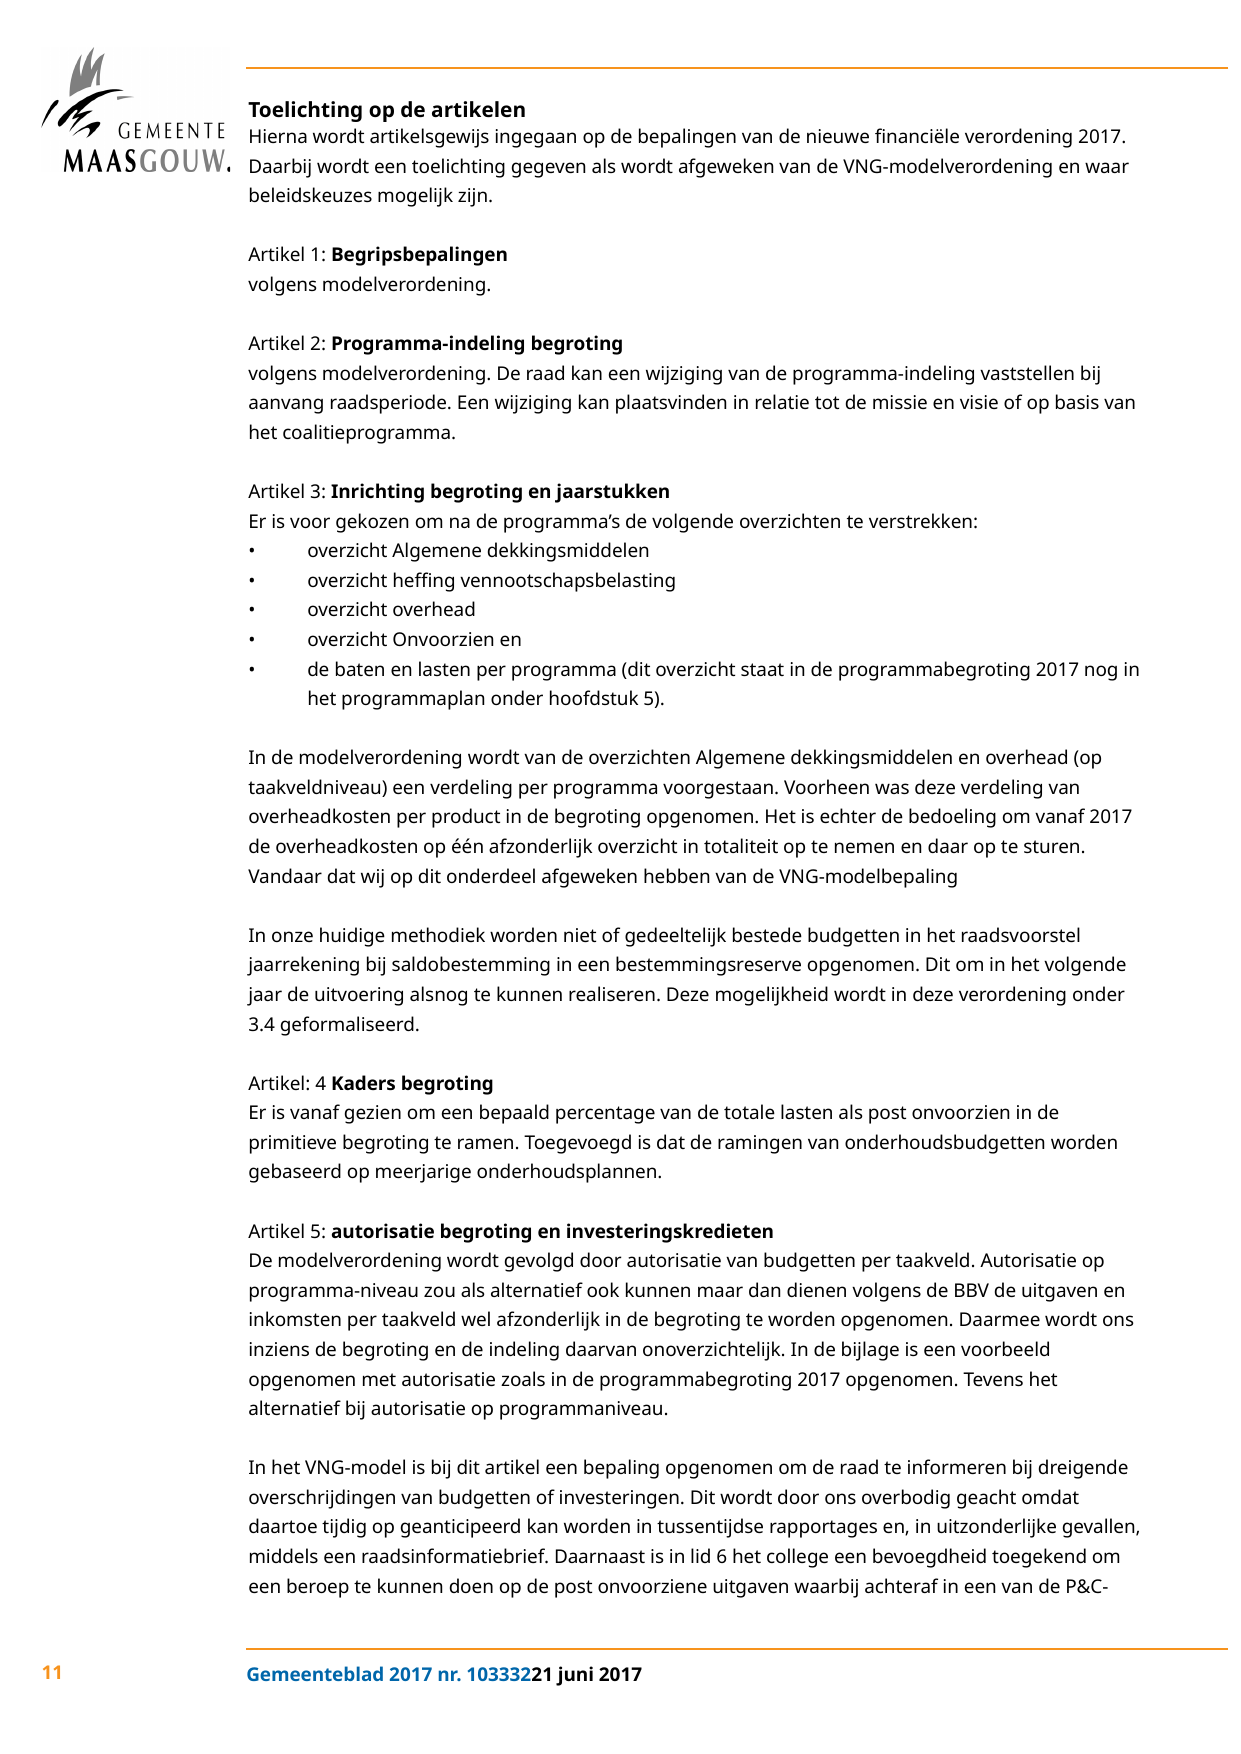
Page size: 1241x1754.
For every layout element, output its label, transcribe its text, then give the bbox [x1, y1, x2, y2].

list de baten en lasten per programma (dit overzicht staat in de programmabegroting 2017 nog in het programmaplan onder hoofdstuk 5). [248, 656, 1152, 711]
text Er is vanaf gezien om een bepaald percentage van de totale lasten als post onvoorzien in de primitieve begroting te ramen. Toegevoegd is dat de ramingen van onderhoudsbudgetten worden gebaseerd op meerjarige onderhoudsplannen. [248, 1099, 1152, 1184]
text Artikel 2: Programma-indeling begroting [248, 330, 1152, 356]
list overzicht Algemene dekkingsmiddelen [248, 537, 1152, 563]
text volgens modelverordening. [248, 271, 1152, 297]
text In onze huidige methodiek worden niet of gedeeltelijk bestede budgetten in het raadsvoorstel jaarrekening bij saldobestemming in een bestemmingsreserve opgenomen. Dit om in het volgende jaar de uitvoering alsnog te kunnen realiseren. Deze mogelijkheid wordt in deze verordening onder 3.4 geformaliseerd. [248, 922, 1152, 1037]
text In het VNG-model is bij dit artikel een bepaling opgenomen om de raad te informeren bij dreigende overschrijdingen van budgetten of investeringen. Dit wordt door ons overbodig geacht omdat daartoe tijdig op geanticipeerd kan worden in tussentijdse rapportages en, in uitzonderlijke gevallen, middels een raadsinformatiebrief. Daarnaast is in lid 6 het college een bevoegdheid toegekend om een beroep te kunnen doen op de post onvoorziene uitgaven waarbij achteraf in een van de P&C- [248, 1454, 1152, 1599]
text Hierna wordt artikelsgewijs ingegaan op de bepalingen van de nieuwe financiële verordening 2017. Daarbij wordt een toelichting gegeven als wordt afgeweken van de VNG-modelverordening en waar beleidskeuzes mogelijk zijn. [248, 123, 1152, 208]
list overzicht Onvoorzien en [248, 626, 1152, 652]
text Er is voor gekozen om na de programma’s de volgende overzichten te verstrekken: [248, 508, 1152, 534]
text Artikel: 4 Kaders begroting [248, 1070, 1152, 1096]
text Artikel 3: Inrichting begroting en jaarstukken [248, 478, 1152, 504]
text De modelverordening wordt gevolgd door autorisatie van budgetten per taakveld. Autorisatie op programma-niveau zou als alternatief ook kunnen maar dan dienen volgens de BBV de uitgaven en inkomsten per taakveld wel afzonderlijk in de begroting te worden opgenomen. Daarmee wordt ons inziens de begroting en de indeling daarvan onoverzichtelijk. In de bijlage is een voorbeeld opgenomen met autorisatie zoals in de programmabegroting 2017 opgenomen. Tevens het alternatief bij autorisatie op programmaniveau. [248, 1247, 1152, 1421]
list overzicht heffing vennootschapsbelasting [248, 567, 1152, 593]
text In de modelverordening wordt van de overzichten Algemene dekkingsmiddelen en overhead (op taakveldniveau) een verdeling per programma voorgestaan. Voorheen was deze verdeling van overheadkosten per product in de begroting opgenomen. Het is echter de bedoeling om vanaf 2017 de overheadkosten op één afzonderlijk overzicht in totaliteit op te nemen en daar op te sturen. Vandaar dat wij op dit onderdeel afgeweken hebben van de VNG-modelbepaling [248, 744, 1152, 889]
text volgens modelverordening. De raad kan een wijziging van de programma-indeling vaststellen bij aanvang raadsperiode. Een wijziging kan plaatsvinden in relatie tot de missie en visie of op basis van het coalitieprogramma. [248, 360, 1152, 445]
picture [41, 47, 231, 172]
text Artikel 5: autorisatie begroting en investeringskredieten [248, 1218, 1152, 1244]
text Toelichting op de artikelen [248, 95, 1152, 123]
text Artikel 1: Begripsbepalingen [248, 242, 1152, 267]
list overzicht overhead [248, 597, 1152, 622]
